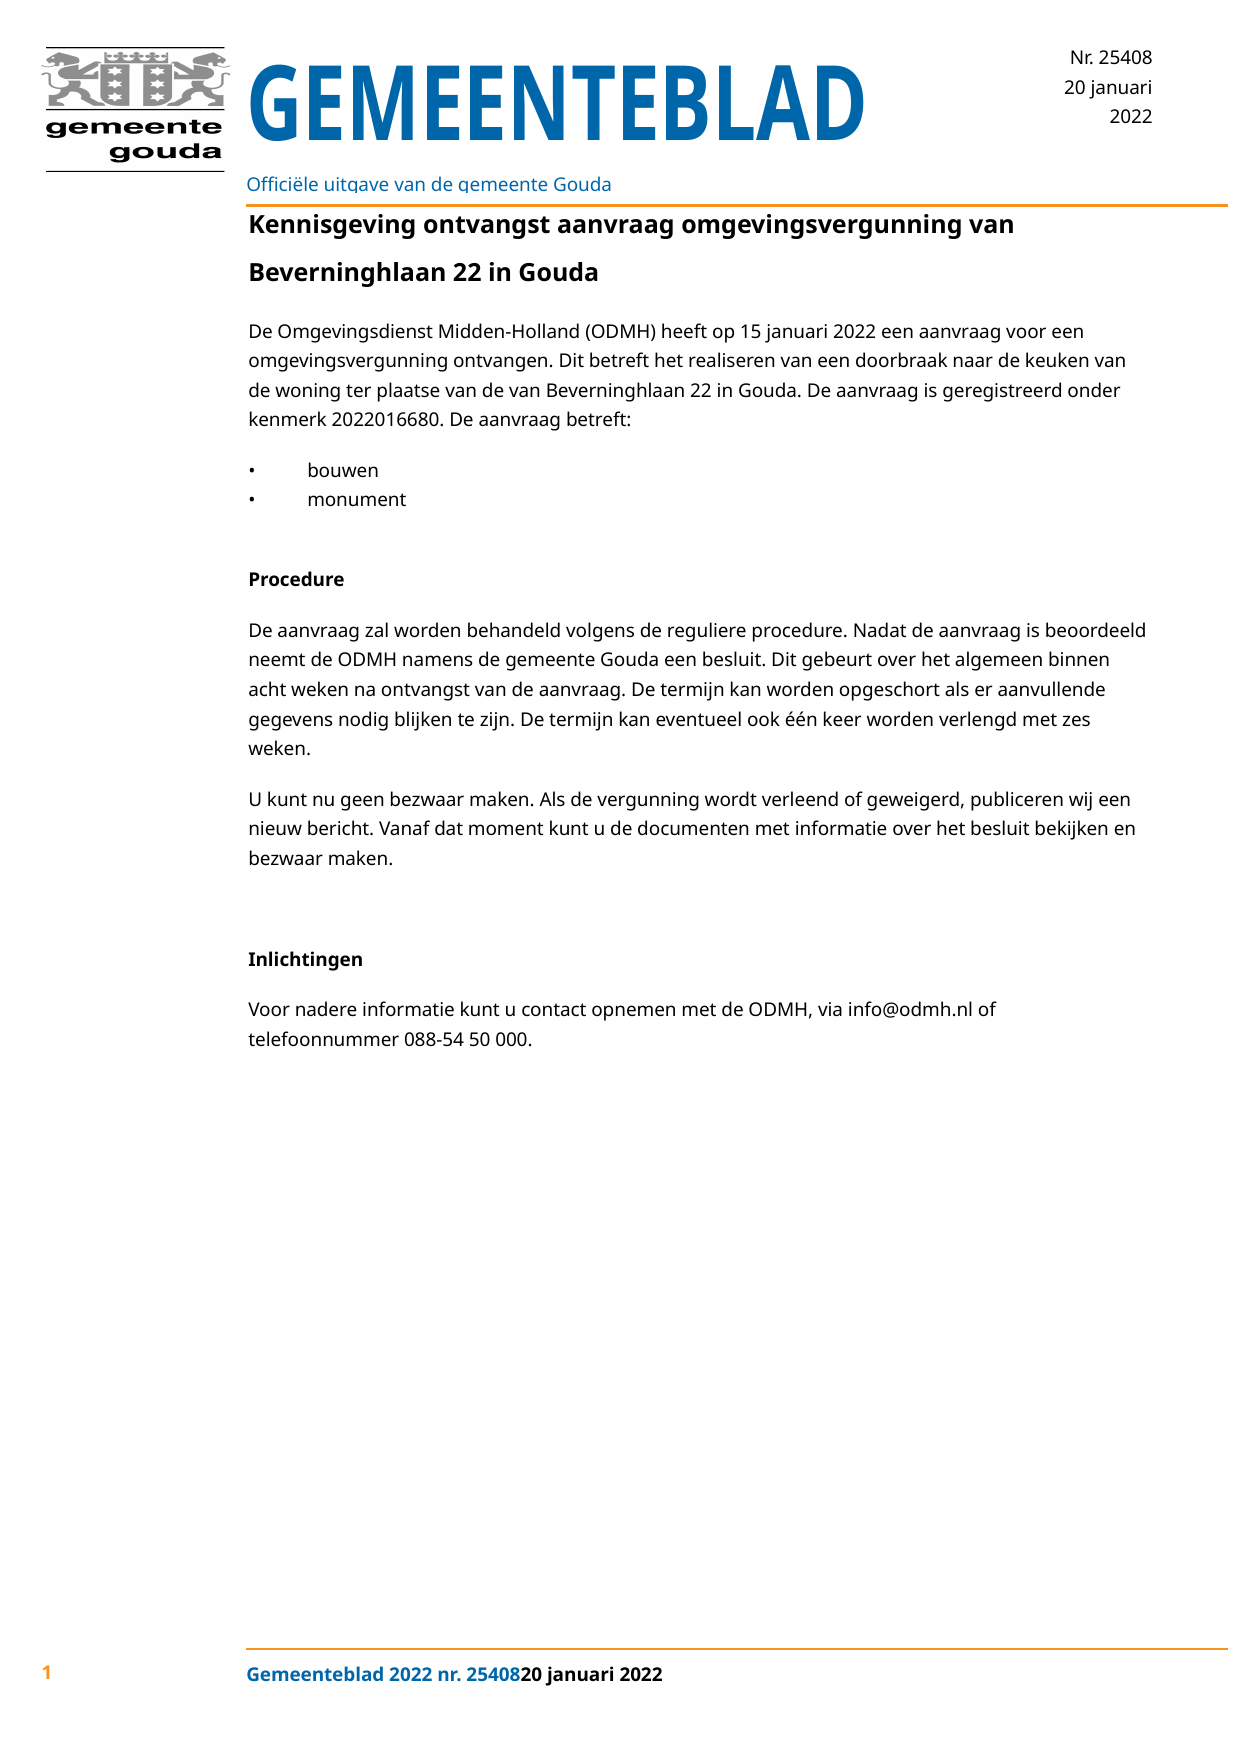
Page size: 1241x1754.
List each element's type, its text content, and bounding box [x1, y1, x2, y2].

text De aanvraag zal worden behandeld volgens de reguliere procedure. Nadat de aanvraag is beoordeeld neemt de ODMH namens de gemeente Gouda een besluit. Dit gebeurt over het algemeen binnen acht weken na ontvangst van de aanvraag. De termijn kan worden opgeschort als er aanvullende gegevens nodig blijken te zijn. De termijn kan eventueel ook één keer worden verlengd met zes weken. [248, 617, 1152, 761]
picture [41, 47, 231, 172]
text Kennisgeving ontvangst aanvraag omgevingsvergunning van Beverninghlaan 22 in Gouda [248, 207, 1152, 288]
text Procedure [248, 567, 1152, 592]
text De Omgevingsdienst Midden-Holland (ODMH) heeft op 15 januari 2022 een aanvraag voor een omgevingsvergunning ontvangen. Dit betreft het realiseren van een doorbraak naar de keuken van de woning ter plaatse van de van Beverninghlaan 22 in Gouda. De aanvraag is geregistreerd onder kenmerk 2022016680. De aanvraag betreft: [248, 318, 1152, 432]
list bouwen [248, 457, 1152, 483]
text U kunt nu geen bezwaar maken. Als de vergunning wordt verleend of geweigerd, publiceren wij een nieuw bericht. Vanaf dat moment kunt u de documenten met informatie over het besluit bekijken en bezwaar maken. [248, 786, 1152, 871]
list monument [248, 487, 1152, 512]
text Inlichtingen [248, 946, 1152, 972]
text Voor nadere informatie kunt u contact opnemen met de ODMH, via info@odmh.nl of telefoonnummer 088-54 50 000. [248, 996, 1152, 1052]
